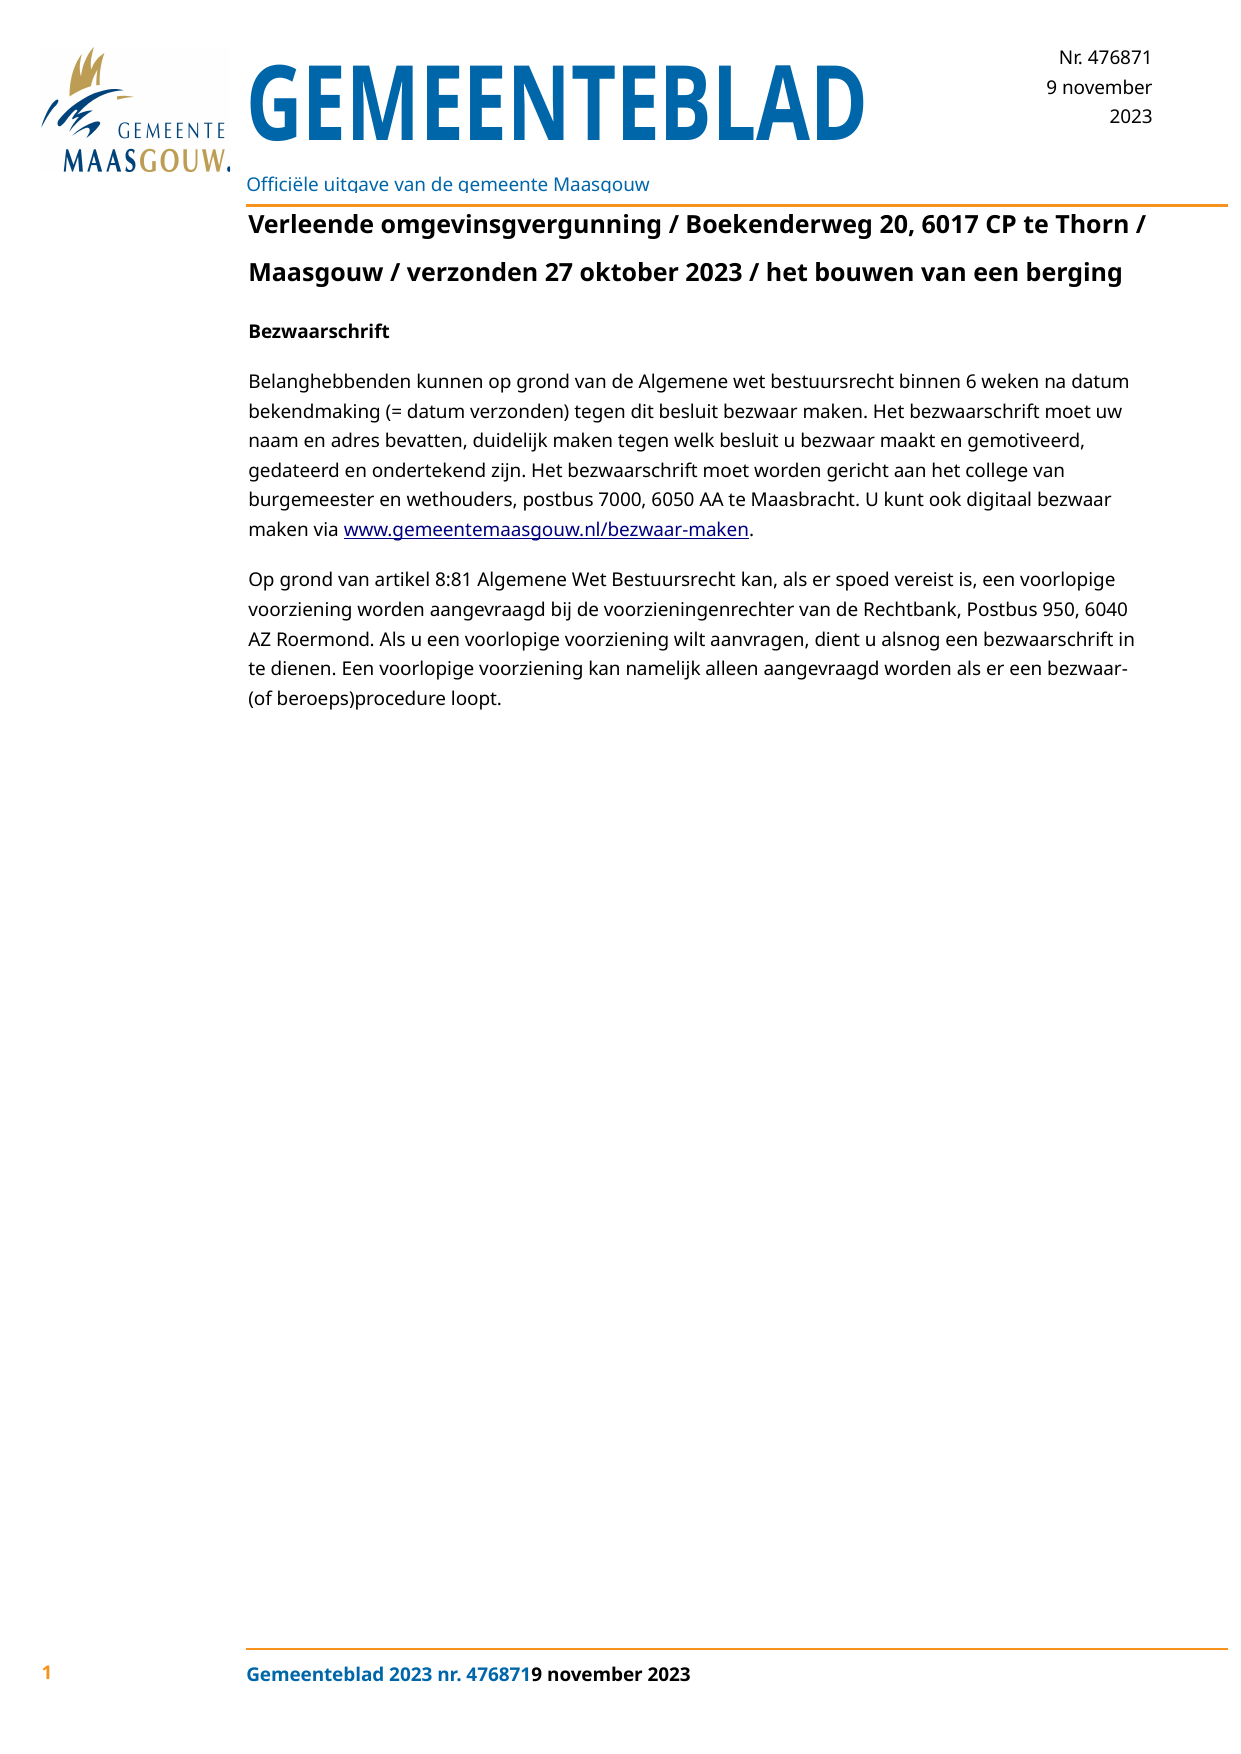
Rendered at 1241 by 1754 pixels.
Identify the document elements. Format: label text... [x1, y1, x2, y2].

text Belanghebbenden kunnen op grond van de Algemene wet bestuursrecht binnen 6 weken na datum bekendmaking (= datum verzonden) tegen dit besluit bezwaar maken. Het bezwaarschrift moet uw naam en adres bevatten, duidelijk maken tegen welk besluit u bezwaar maakt en gemotiveerd, gedateerd en ondertekend zijn. Het bezwaarschrift moet worden gericht aan het college van burgemeester en wethouders, postbus 7000, 6050 AA te Maasbracht. U kunt ook digitaal bezwaar maken via www.gemeentemaasgouw.nl/bezwaar-maken. [248, 368, 1152, 542]
text Verleende omgevinsgvergunning / Boekenderweg 20, 6017 CP te Thorn / Maasgouw / verzonden 27 oktober 2023 / het bouwen van een berging [248, 207, 1152, 288]
text Bezwaarschrift [248, 318, 1152, 344]
picture [41, 47, 231, 172]
text Op grond van artikel 8:81 Algemene Wet Bestuursrecht kan, als er spoed vereist is, een voorlopige voorziening worden aangevraagd bij de voorzieningenrechter van de Rechtbank, Postbus 950, 6040 AZ Roermond. Als u een voorlopige voorziening wilt aanvragen, dient u alsnog een bezwaarschrift in te dienen. Een voorlopige voorziening kan namelijk alleen aangevraagd worden als er een bezwaar- (of beroeps)procedure loopt. [248, 567, 1152, 711]
